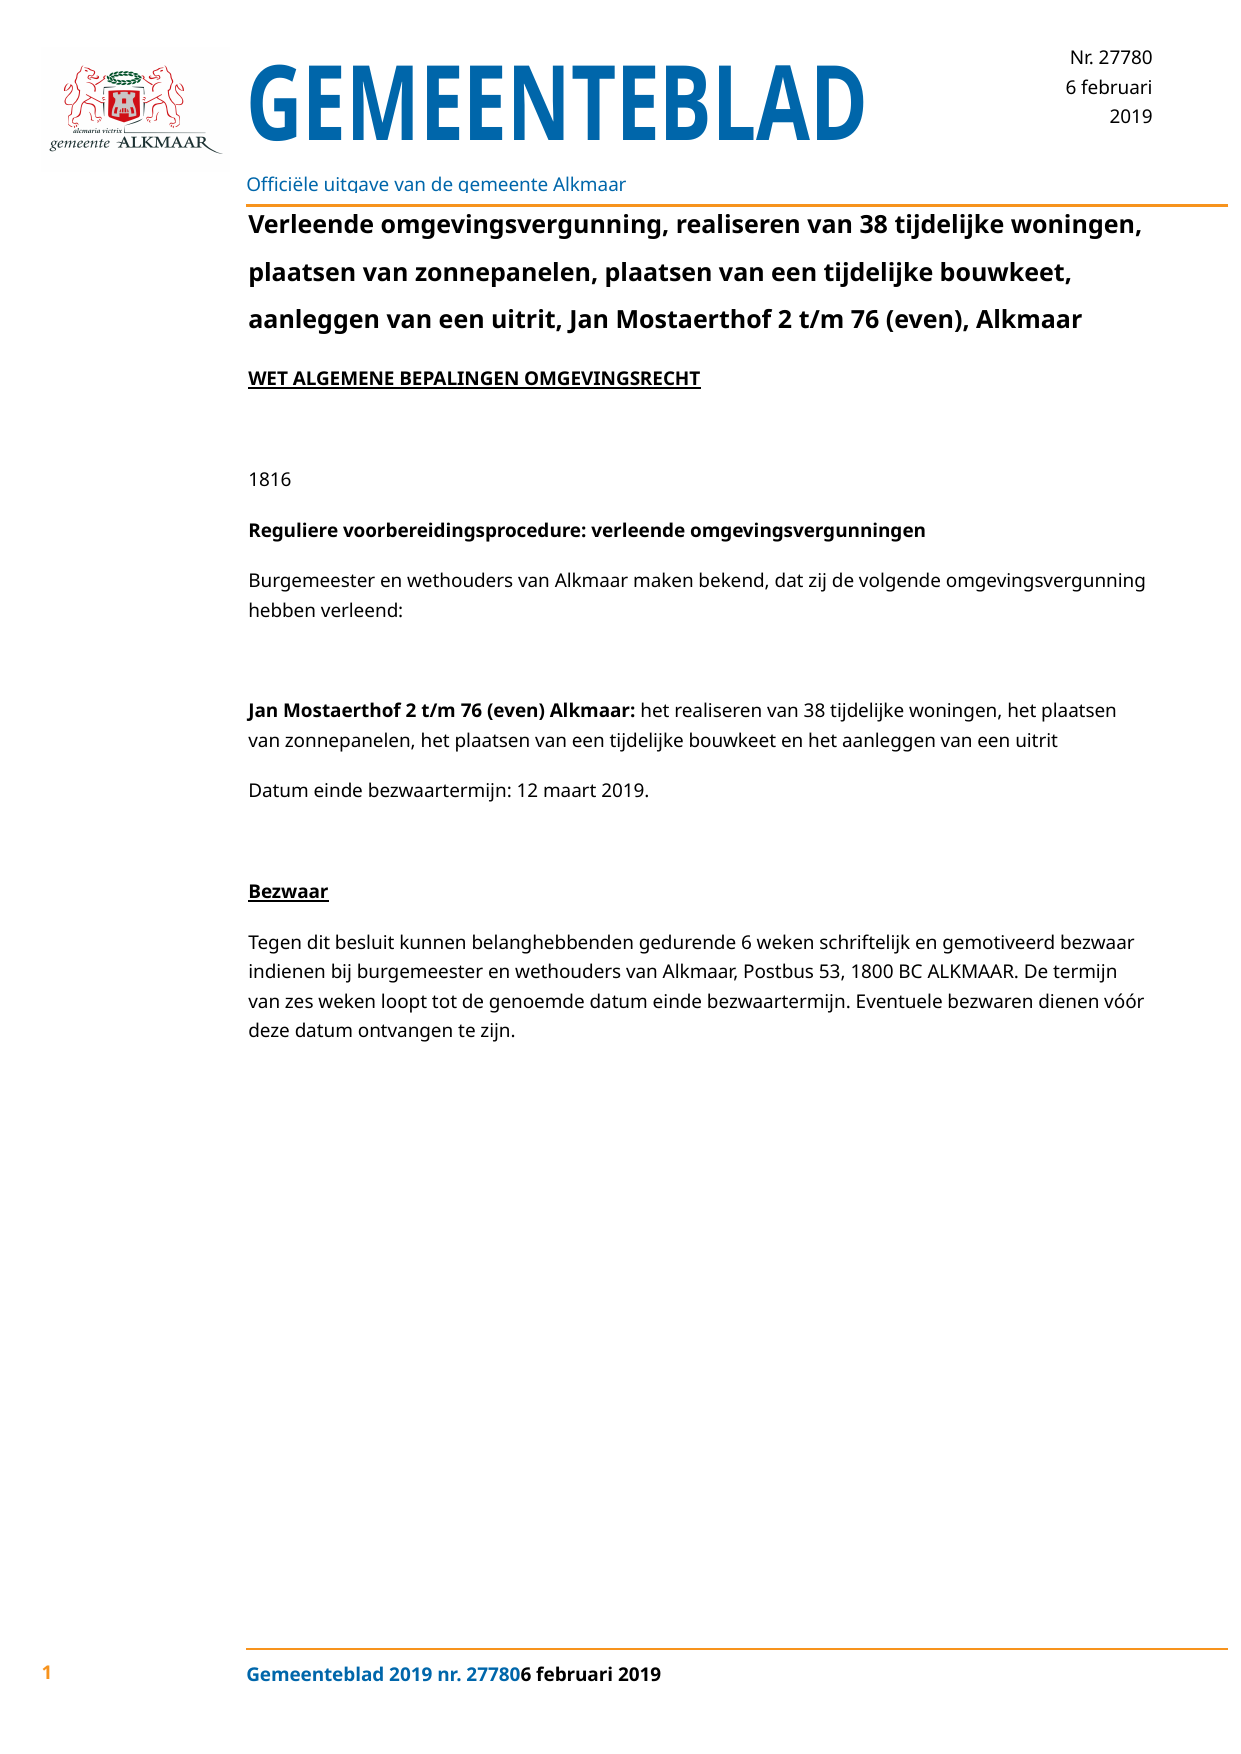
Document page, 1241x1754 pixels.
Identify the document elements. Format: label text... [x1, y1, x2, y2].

text Burgemeester en wethouders van Alkmaar maken bekend, dat zij de volgende omgevingsvergunning hebben verleend: [248, 567, 1152, 622]
text Bezwaar [248, 878, 1152, 904]
text WET ALGEMENE BEPALINGEN OMGEVINGSRECHT [248, 366, 1152, 391]
text Jan Mostaerthof 2 t/m 76 (even) Alkmaar: het realiseren van 38 tijdelijke woningen, het plaatsen van zonnepanelen, het plaatsen van een tijdelijke bouwkeet en het aanleggen van een uitrit [248, 698, 1152, 753]
picture [41, 47, 231, 172]
text Tegen dit besluit kunnen belanghebbenden gedurende 6 weken schriftelijk en gemotiveerd bezwaar indienen bij burgemeester en wethouders van Alkmaar, Postbus 53, 1800 BC ALKMAAR. De termijn van zes weken loopt tot de genoemde datum einde bezwaartermijn. Eventuele bezwaren dienen vóór deze datum ontvangen te zijn. [248, 929, 1152, 1043]
text Verleende omgevingsvergunning, realiseren van 38 tijdelijke woningen, plaatsen van zonnepanelen, plaatsen van een tijdelijke bouwkeet, aanleggen van een uitrit, Jan Mostaerthof 2 t/m 76 (even), Alkmaar [248, 207, 1152, 336]
text Datum einde bezwaartermijn: 12 maart 2019. [248, 778, 1152, 803]
text Reguliere voorbereidingsprocedure: verleende omgevingsvergunningen [248, 517, 1152, 542]
text 1816 [248, 466, 1152, 492]
